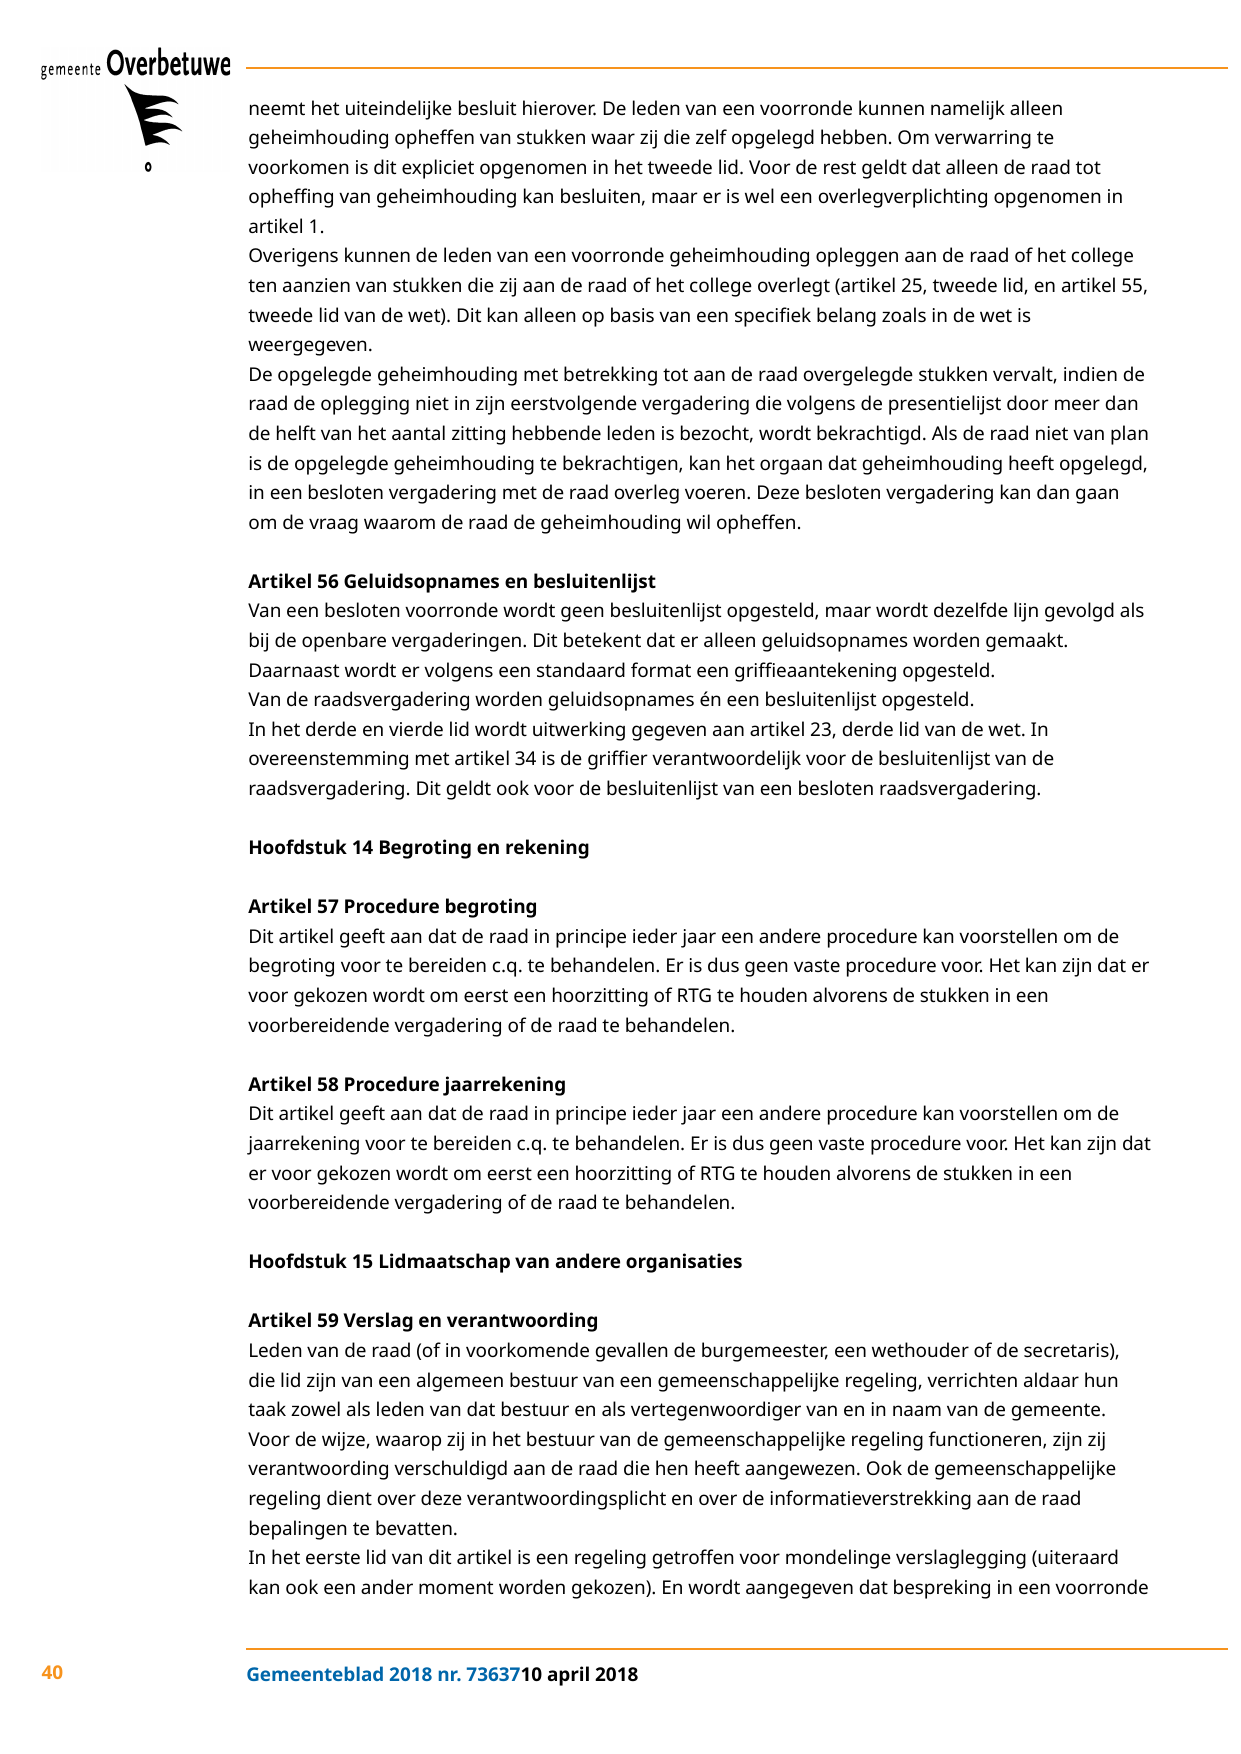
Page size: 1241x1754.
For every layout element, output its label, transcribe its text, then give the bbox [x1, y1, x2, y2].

text Overigens kunnen de leden van een voorronde geheimhouding opleggen aan de raad of het college ten aanzien van stukken die zij aan de raad of het college overlegt (artikel 25, tweede lid, en artikel 55, tweede lid van de wet). Dit kan alleen op basis van een specifiek belang zoals in de wet is weergegeven. [248, 243, 1152, 357]
text Artikel 59 Verslag en verantwoording [248, 1308, 1152, 1333]
text Dit artikel geeft aan dat de raad in principe ieder jaar een andere procedure kan voorstellen om de begroting voor te bereiden c.q. te behandelen. Er is dus geen vaste procedure voor. Het kan zijn dat er voor gekozen wordt om eerst een hoorzitting of RTG te houden alvorens de stukken in een voorbereidende vergadering of de raad te behandelen. [248, 923, 1152, 1038]
text Hoofdstuk 15 Lidmaatschap van andere organisaties [248, 1248, 1152, 1274]
text Hoofdstuk 14 Begroting en rekening [248, 834, 1152, 860]
picture [41, 47, 231, 172]
text Artikel 57 Procedure begroting [248, 893, 1152, 919]
text In het derde en vierde lid wordt uitwerking gegeven aan artikel 23, derde lid van de wet. In overeenstemming met artikel 34 is de griffier verantwoordelijk voor de besluitenlijst van de raadsvergadering. Dit geldt ook voor de besluitenlijst van een besloten raadsvergadering. [248, 716, 1152, 801]
text neemt het uiteindelijke besluit hierover. De leden van een voorronde kunnen namelijk alleen geheimhouding opheffen van stukken waar zij die zelf opgelegd hebben. Om verwarring te voorkomen is dit expliciet opgenomen in het tweede lid. Voor de rest geldt dat alleen de raad tot opheffing van geheimhouding kan besluiten, maar er is wel een overlegverplichting opgenomen in artikel 1. [248, 95, 1152, 239]
text De opgelegde geheimhouding met betrekking tot aan de raad overgelegde stukken vervalt, indien de raad de oplegging niet in zijn eerstvolgende vergadering die volgens de presentielijst door meer dan de helft van het aantal zitting hebbende leden is bezocht, wordt bekrachtigd. Als de raad niet van plan is de opgelegde geheimhouding te bekrachtigen, kan het orgaan dat geheimhouding heeft opgelegd, in een besloten vergadering met de raad overleg voeren. Deze besloten vergadering kan dan gaan om de vraag waarom de raad de geheimhouding wil opheffen. [248, 361, 1152, 535]
text Van een besloten voorronde wordt geen besluitenlijst opgesteld, maar wordt dezelfde lijn gevolgd als bij de openbare vergaderingen. Dit betekent dat er alleen geluidsopnames worden gemaakt. Daarnaast wordt er volgens een standaard format een griffieaantekening opgesteld. [248, 598, 1152, 683]
text Van de raadsvergadering worden geluidsopnames én een besluitenlijst opgesteld. [248, 686, 1152, 712]
text Artikel 56 Geluidsopnames en besluitenlijst [248, 568, 1152, 594]
text Leden van de raad (of in voorkomende gevallen de burgemeester, een wethouder of de secretaris), die lid zijn van een algemeen bestuur van een gemeenschappelijke regeling, verrichten aldaar hun taak zowel als leden van dat bestuur en als vertegenwoordiger van en in naam van de gemeente. Voor de wijze, waarop zij in het bestuur van de gemeenschappelijke regeling functioneren, zijn zij verantwoording verschuldigd aan de raad die hen heeft aangewezen. Ook de gemeenschappelijke regeling dient over deze verantwoordingsplicht en over de informatieverstrekking aan de raad bepalingen te bevatten. [248, 1337, 1152, 1541]
text Artikel 58 Procedure jaarrekening [248, 1071, 1152, 1097]
text In het eerste lid van dit artikel is een regeling getroffen voor mondelinge verslaglegging (uiteraard kan ook een ander moment worden gekozen). En wordt aangegeven dat bespreking in een voorronde [248, 1544, 1152, 1600]
text Dit artikel geeft aan dat de raad in principe ieder jaar een andere procedure kan voorstellen om de jaarrekening voor te bereiden c.q. te behandelen. Er is dus geen vaste procedure voor. Het kan zijn dat er voor gekozen wordt om eerst een hoorzitting of RTG te houden alvorens de stukken in een voorbereidende vergadering of de raad te behandelen. [248, 1101, 1152, 1215]
